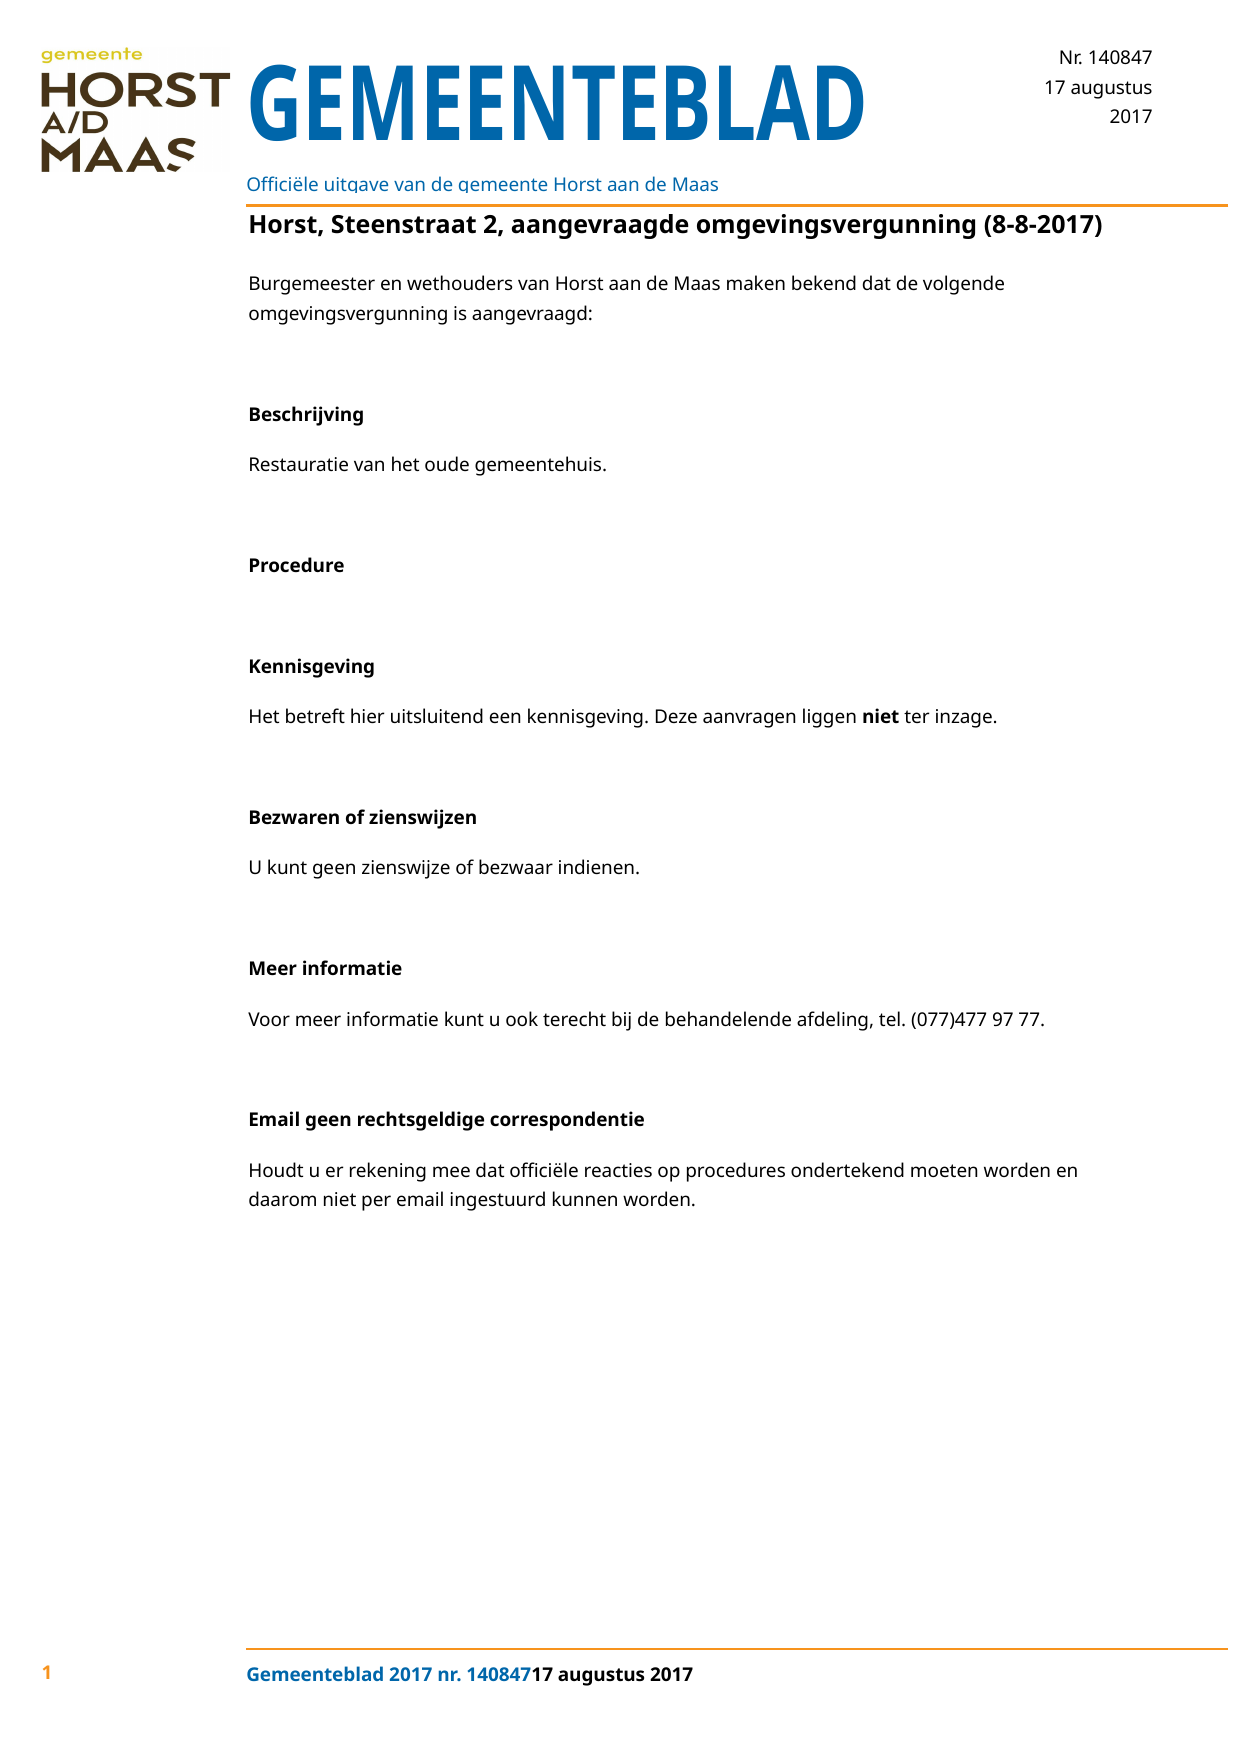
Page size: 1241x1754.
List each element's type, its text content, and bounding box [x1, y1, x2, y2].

text Restauratie van het oude gemeentehuis. [248, 451, 1152, 477]
text Kennisgeving [248, 653, 1152, 678]
text Bezwaren of zienswijzen [248, 804, 1152, 830]
text Houdt u er rekening mee dat officiële reacties op procedures ondertekend moeten worden en daarom niet per email ingestuurd kunnen worden. [248, 1157, 1152, 1212]
text Voor meer informatie kunt u ook terecht bij de behandelende afdeling, tel. (077)477 97 77. [248, 1006, 1152, 1031]
text Beschrijving [248, 401, 1152, 426]
text U kunt geen zienswijze of bezwaar indienen. [248, 854, 1152, 880]
text Burgemeester en wethouders van Horst aan de Maas maken bekend dat de volgende omgevingsvergunning is aangevraagd: [248, 270, 1152, 326]
picture [41, 47, 231, 172]
text Procedure [248, 552, 1152, 578]
text Email geen rechtsgeldige correspondentie [248, 1107, 1152, 1132]
text Het betreft hier uitsluitend een kennisgeving. Deze aanvragen liggen niet ter inzage. [248, 703, 1152, 729]
text Horst, Steenstraat 2, aangevraagde omgevingsvergunning (8-8-2017) [248, 207, 1152, 241]
text Meer informatie [248, 955, 1152, 981]
